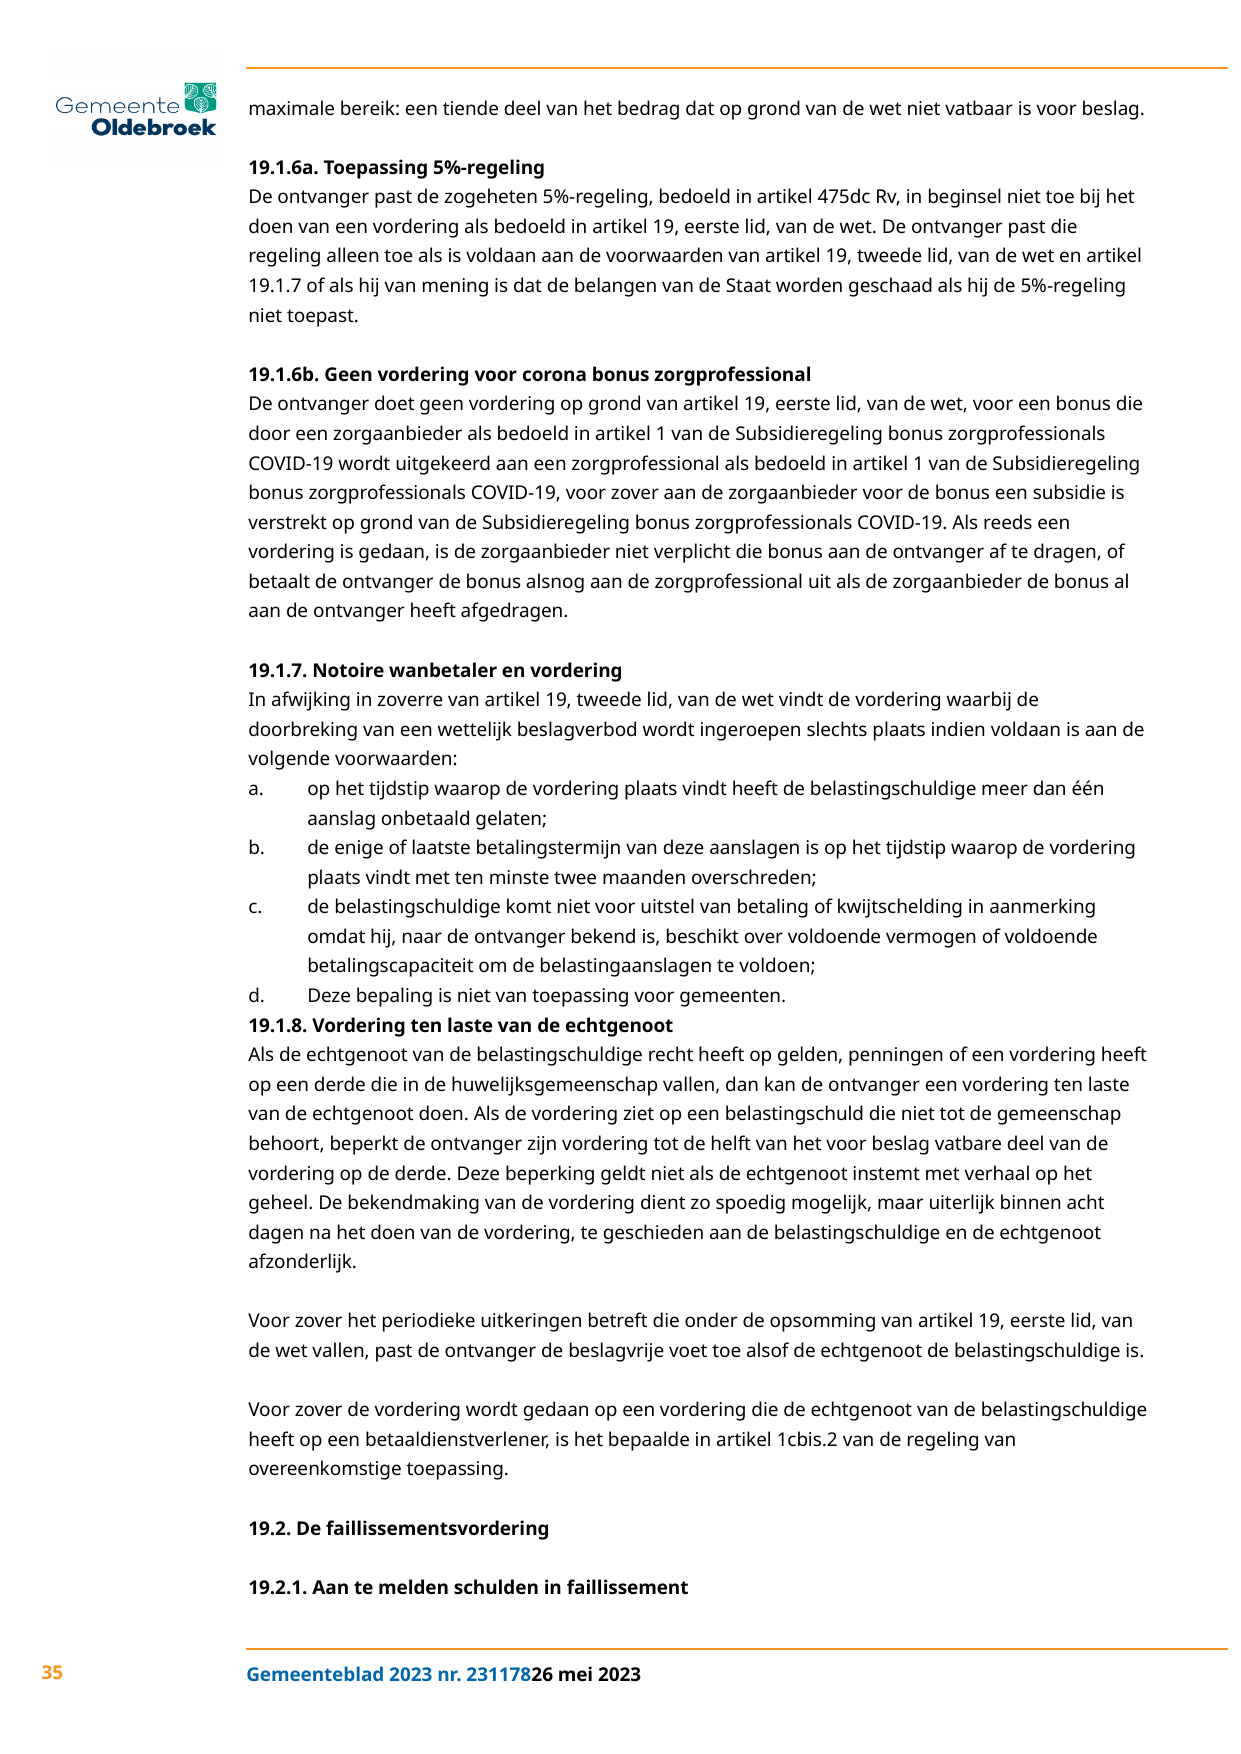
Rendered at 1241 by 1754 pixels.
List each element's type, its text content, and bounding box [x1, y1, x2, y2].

text 19.1.8. Vordering ten laste van de echtgenoot [248, 1012, 1152, 1038]
text 19.1.6a. Toepassing 5%-regeling [248, 154, 1152, 180]
text Als de echtgenoot van de belastingschuldige recht heeft op gelden, penningen of een vordering heeft op een derde die in de huwelijksgemeenschap vallen, dan kan de ontvanger een vordering ten laste van de echtgenoot doen. Als de vordering ziet op een belastingschuld die niet tot de gemeenschap behoort, beperkt de ontvanger zijn vordering tot de helft van het voor beslag vatbare deel van de vordering op de derde. Deze beperking geldt niet als de echtgenoot instemt met verhaal op het geheel. De bekendmaking van de vordering dient zo spoedig mogelijk, maar uiterlijk binnen acht dagen na het doen van de vordering, te geschieden aan de belastingschuldige en de echtgenoot afzonderlijk. [248, 1041, 1152, 1274]
text 19.2.1. Aan te melden schulden in faillissement [248, 1574, 1152, 1600]
text maximale bereik: een tiende deel van het bedrag dat op grond van de wet niet vatbaar is voor beslag. [248, 95, 1152, 121]
picture [41, 47, 231, 172]
text 19.2. De faillissementsvordering [248, 1515, 1152, 1541]
list Deze bepaling is niet van toepassing voor gemeenten. [248, 982, 1152, 1008]
list op het tijdstip waarop de vordering plaats vindt heeft de belastingschuldige meer dan één aanslag onbetaald gelaten; [248, 775, 1152, 831]
text De ontvanger past de zogeheten 5%-regeling, bedoeld in artikel 475dc Rv, in beginsel niet toe bij het doen van een vordering als bedoeld in artikel 19, eerste lid, van de wet. De ontvanger past die regeling alleen toe als is voldaan aan de voorwaarden van artikel 19, tweede lid, van de wet en artikel 19.1.7 of als hij van mening is dat de belangen van de Staat worden geschaad als hij de 5%-regeling niet toepast. [248, 183, 1152, 328]
text 19.1.7. Notoire wanbetaler en vordering [248, 657, 1152, 683]
text Voor zover het periodieke uitkeringen betreft die onder de opsomming van artikel 19, eerste lid, van de wet vallen, past de ontvanger de beslagvrije voet toe alsof de echtgenoot de belastingschuldige is. [248, 1308, 1152, 1363]
text De ontvanger doet geen vordering op grond van artikel 19, eerste lid, van de wet, voor een bonus die door een zorgaanbieder als bedoeld in artikel 1 van de Subsidieregeling bonus zorgprofessionals COVID-19 wordt uitgekeerd aan een zorgprofessional als bedoeld in artikel 1 van de Subsidieregeling bonus zorgprofessionals COVID-19, voor zover aan de zorgaanbieder voor de bonus een subsidie is verstrekt op grond van de Subsidieregeling bonus zorgprofessionals COVID-19. Als reeds een vordering is gedaan, is de zorgaanbieder niet verplicht die bonus aan de ontvanger af te dragen, of betaalt de ontvanger de bonus alsnog aan de zorgprofessional uit als de zorgaanbieder de bonus al aan de ontvanger heeft afgedragen. [248, 391, 1152, 623]
list de enige of laatste betalingstermijn van deze aanslagen is op het tijdstip waarop de vordering plaats vindt met ten minste twee maanden overschreden; [248, 834, 1152, 890]
text In afwijking in zoverre van artikel 19, tweede lid, van de wet vindt de vordering waarbij de doorbreking van een wettelijk beslagverbod wordt ingeroepen slechts plaats indien voldaan is aan de volgende voorwaarden: [248, 686, 1152, 771]
text Voor zover de vordering wordt gedaan op een vordering die de echtgenoot van de belastingschuldige heeft op een betaaldienstverlener, is het bepaalde in artikel 1cbis.2 van de regeling van overeenkomstige toepassing. [248, 1396, 1152, 1481]
text 19.1.6b. Geen vordering voor corona bonus zorgprofessional [248, 361, 1152, 387]
list de belastingschuldige komt niet voor uitstel van betaling of kwijtschelding in aanmerking omdat hij, naar de ontvanger bekend is, beschikt over voldoende vermogen of voldoende betalingscapaciteit om de belastingaanslagen te voldoen; [248, 893, 1152, 978]
